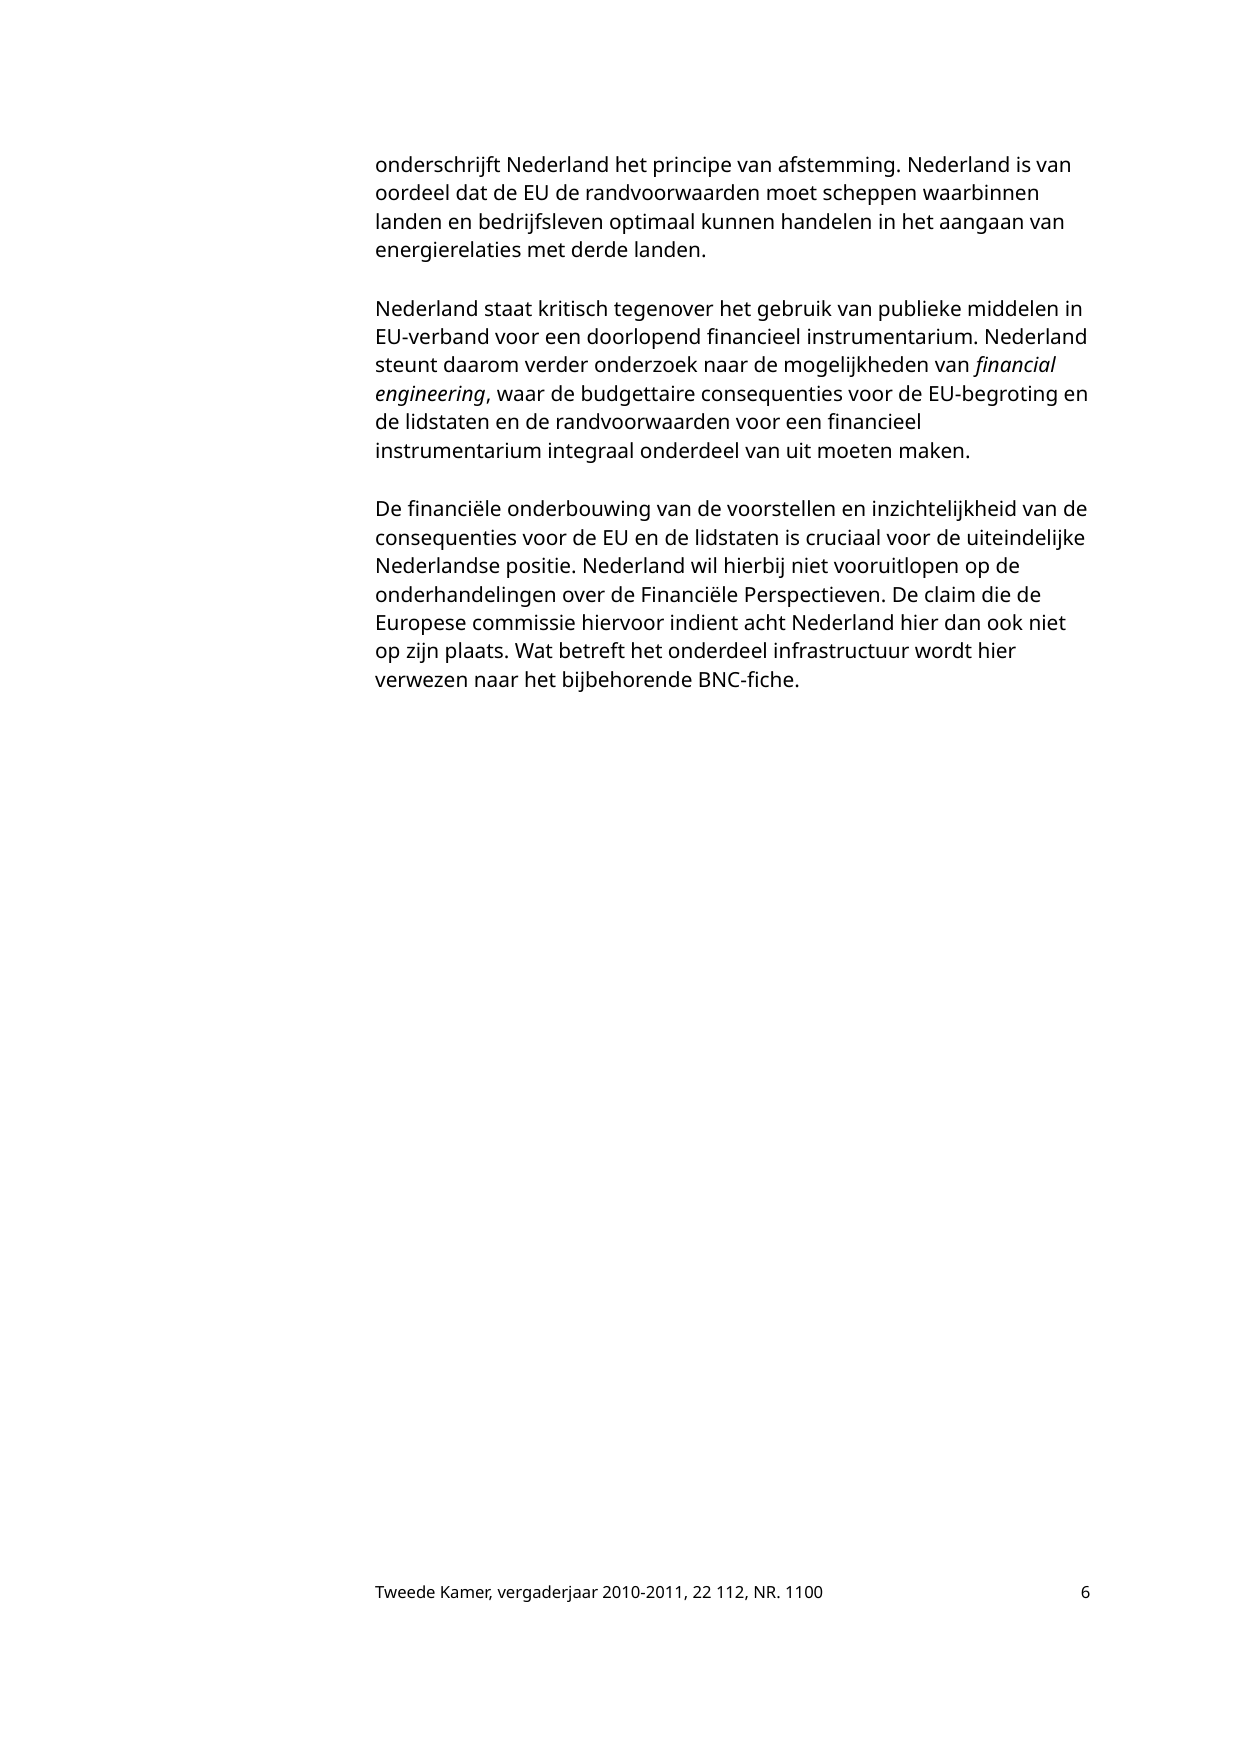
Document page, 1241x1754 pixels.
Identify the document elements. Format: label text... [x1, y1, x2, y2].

text onderschrijft Nederland het principe van afstemming. Nederland is van oordeel dat de EU de randvoorwaarden moet scheppen waarbinnen landen en bedrijfsleven optimaal kunnen handelen in het aangaan van energierelaties met derde landen. [375, 150, 1090, 264]
text De financiële onderbouwing van de voorstellen en inzichtelijkheid van de consequenties voor de EU en de lidstaten is cruciaal voor de uiteindelijke Nederlandse positie. Nederland wil hierbij niet vooruitlopen op de onderhandelingen over de Financiële Perspectieven. De claim die de Europese commissie hiervoor indient acht Nederland hier dan ook niet op zijn plaats. Wat betreft het onderdeel infrastructuur wordt hier verwezen naar het bijbehorende BNC-fiche. [375, 494, 1090, 693]
text Nederland staat kritisch tegenover het gebruik van publieke middelen in EU-verband voor een doorlopend financieel instrumentarium. Nederland steunt daarom verder onderzoek naar de mogelijkheden van financial engineering, waar de budgettaire consequenties voor de EU-begroting en de lidstaten en de randvoorwaarden voor een financieel instrumentarium integraal onderdeel van uit moeten maken. [375, 294, 1090, 464]
